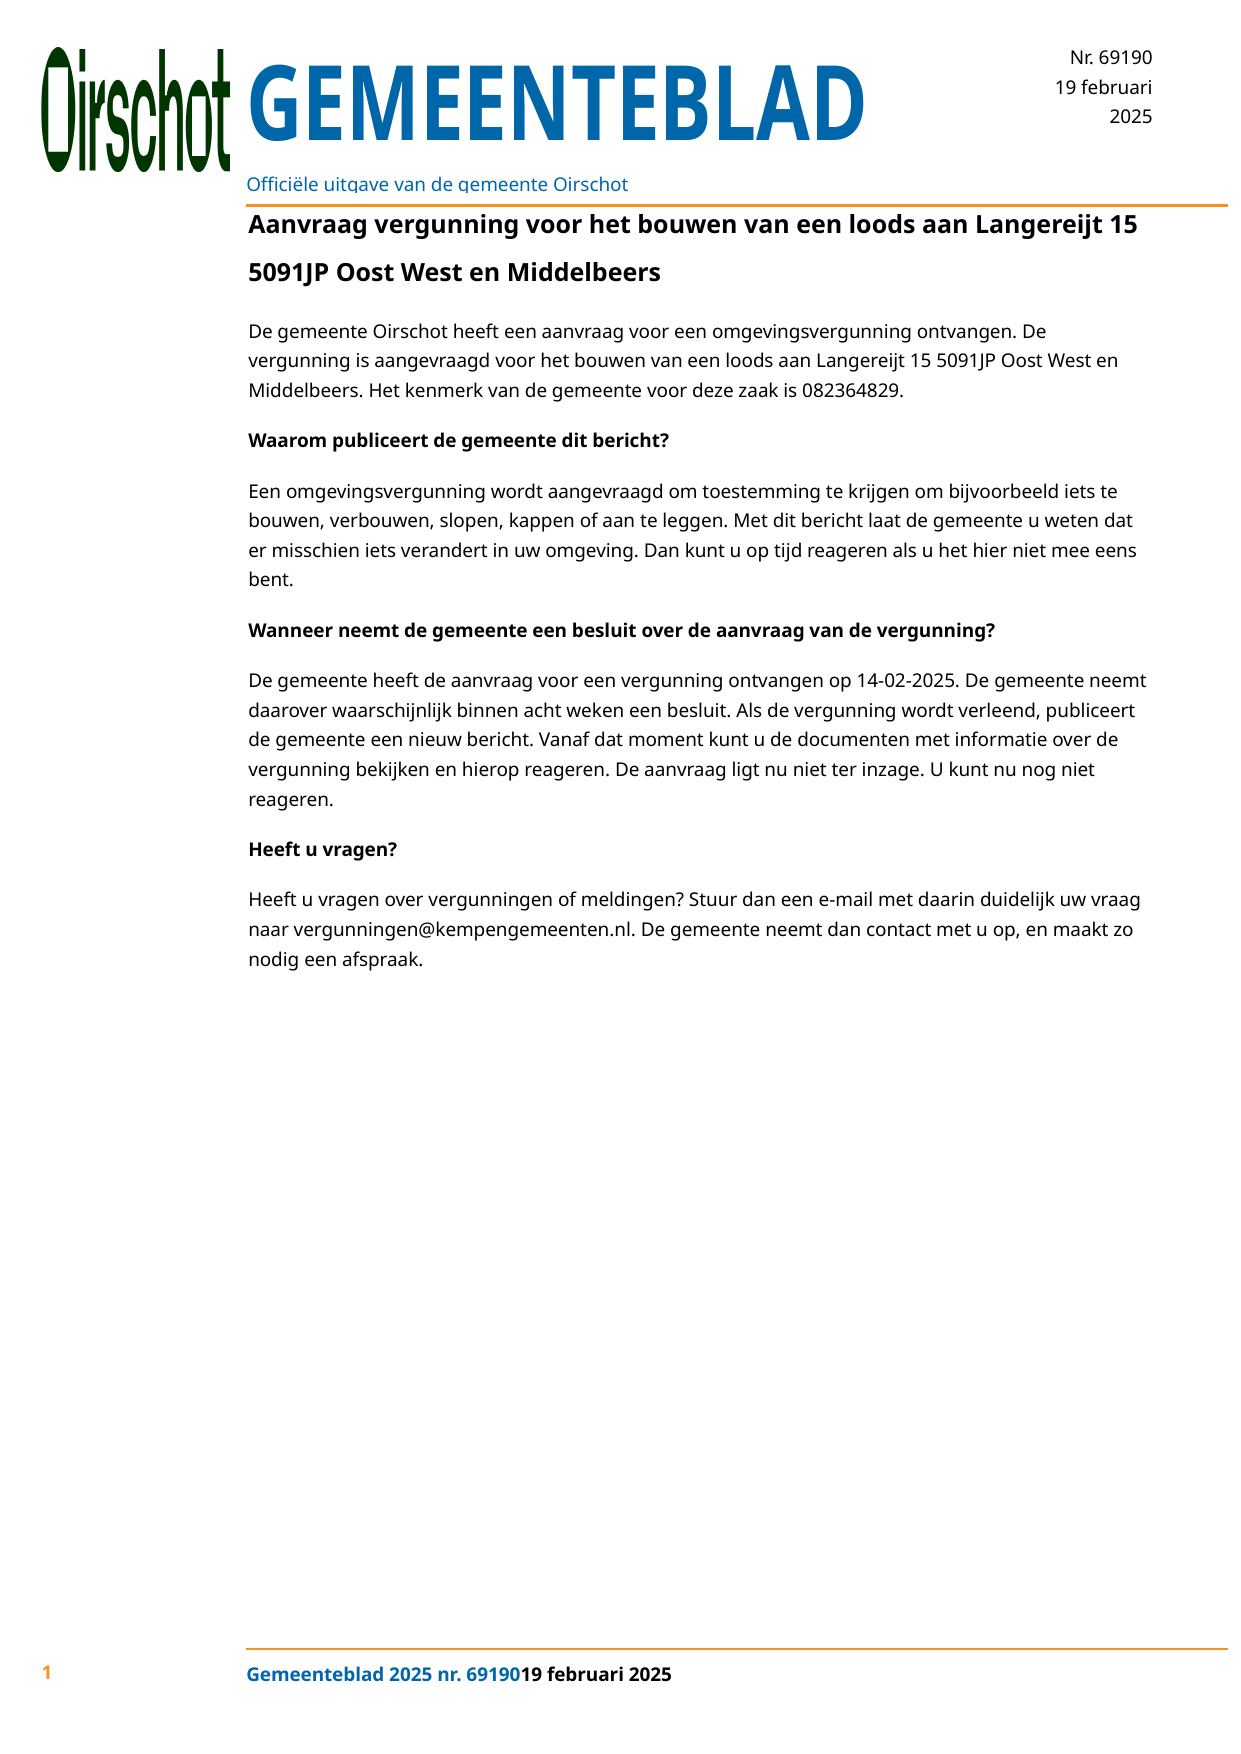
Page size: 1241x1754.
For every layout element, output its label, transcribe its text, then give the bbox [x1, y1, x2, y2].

text De gemeente heeft de aanvraag voor een vergunning ontvangen op 14-02-2025. De gemeente neemt daarover waarschijnlijk binnen acht weken een besluit. Als de vergunning wordt verleend, publiceert de gemeente een nieuw bericht. Vanaf dat moment kunt u de documenten met informatie over de vergunning bekijken en hierop reageren. De aanvraag ligt nu niet ter inzage. U kunt nu nog niet reageren. [248, 667, 1152, 812]
text De gemeente Oirschot heeft een aanvraag voor een omgevingsvergunning ontvangen. De vergunning is aangevraagd voor het bouwen van een loods aan Langereijt 15 5091JP Oost West en Middelbeers. Het kenmerk van de gemeente voor deze zaak is 082364829. [248, 318, 1152, 403]
picture [41, 47, 231, 172]
text Heeft u vragen over vergunningen of meldingen? Stuur dan een e-mail met daarin duidelijk uw vraag naar vergunningen@kempengemeenten.nl. De gemeente neemt dan contact met u op, en maakt zo nodig een afspraak. [248, 887, 1152, 972]
text Waarom publiceert de gemeente dit bericht? [248, 427, 1152, 453]
text Een omgevingsvergunning wordt aangevraagd om toestemming te krijgen om bijvoorbeeld iets te bouwen, verbouwen, slopen, kappen of aan te leggen. Met dit bericht laat de gemeente u weten dat er misschien iets verandert in uw omgeving. Dan kunt u op tijd reageren als u het hier niet mee eens bent. [248, 478, 1152, 592]
text Aanvraag vergunning voor het bouwen van een loods aan Langereijt 15 5091JP Oost West en Middelbeers [248, 207, 1152, 288]
text Heeft u vragen? [248, 836, 1152, 862]
text Wanneer neemt de gemeente een besluit over de aanvraag van de vergunning? [248, 617, 1152, 643]
